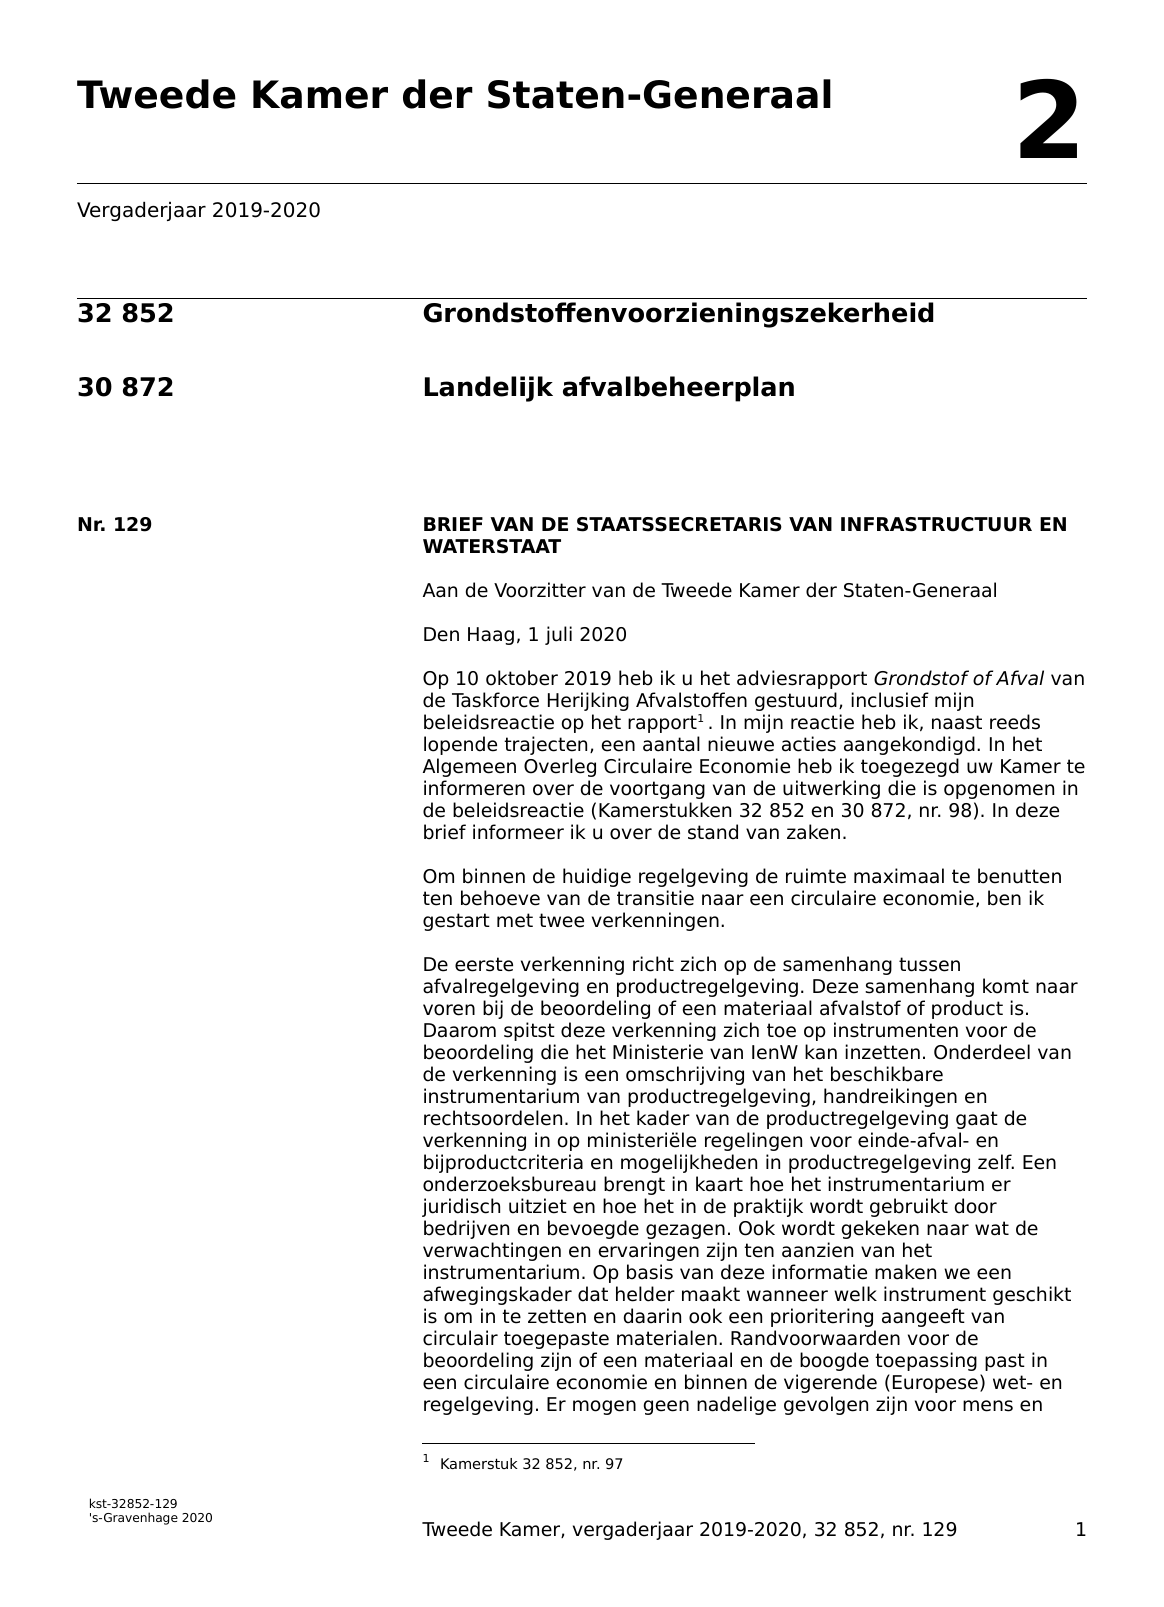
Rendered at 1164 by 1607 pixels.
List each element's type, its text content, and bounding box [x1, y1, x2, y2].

text Den Haag, 1 juli 2020 [422, 624, 1087, 646]
table_header Tweede Kamer der Staten-Generaal [77, 59, 886, 183]
text Aan de Voorzitter van de Tweede Kamer der Staten-Generaal [422, 580, 1087, 602]
text Om binnen de huidige regelgeving de ruimte maximaal te benutten ten behoeve van de transitie naar een circulaire economie, ben ik gestart met twee verkenningen. [422, 866, 1087, 932]
subtitle 32 852 Grondstoffenvoorzieningszekerheid [77, 299, 1087, 329]
text Kamerstuk 32 852, nr. 97 [422, 1452, 1087, 1474]
subtitle 30 872 Landelijk afvalbeheerplan [77, 373, 1087, 403]
text De eerste verkenning richt zich op de samenhang tussen afvalregelgeving en productregelgeving. Deze samenhang komt naar voren bij de beoordeling of een materiaal afvalstof of product is. Daarom spitst deze verkenning zich toe op instrumenten voor de beoordeling die het Ministerie van IenW kan inzetten. Onderdeel van de verkenning is een omschrijving van het beschikbare instrumentarium van productregelgeving, handreikingen en rechtsoordelen. In het kader van de productregelgeving gaat de verkenning in op ministeriële regelingen voor einde-afval- en bijproductcriteria en mogelijkheden in productregelgeving zelf. Een onderzoeksbureau brengt in kaart hoe het instrumentarium er juridisch uitziet en hoe het in de praktijk wordt gebruikt door bedrijven en bevoegde gezagen. Ook wordt gekeken naar wat de verwachtingen en ervaringen zijn ten aanzien van het instrumentarium. Op basis van deze informatie maken we een afwegingskader dat helder maakt wanneer welk instrument geschikt is om in te zetten en daarin ook een prioritering aangeeft van circulair toegepaste materialen. Randvoorwaarden voor de beoordeling zijn of een materiaal en de boogde toepassing past in een circulaire economie en binnen de vigerende (Europese) wet- en regelgeving. Er mogen geen nadelige gevolgen zijn voor mens en [422, 954, 1087, 1416]
subtitle Nr. 129 BRIEF VAN DE STAATSSECRETARIS VAN INFRASTRUCTUUR EN WATERSTAAT [77, 514, 1087, 558]
table_cell Vergaderjaar 2019-2020 [77, 184, 1087, 298]
table_header 2 [886, 59, 1087, 183]
text 's-Gravenhage 2020 [88, 1511, 323, 1525]
text Op 10 oktober 2019 heb ik u het adviesrapport Grondstof of Afval van de Taskforce Herijking Afvalstoffen gestuurd, inclusief mijn beleidsreactie op het rapport. In mijn reactie heb ik, naast reeds lopende trajecten, een aantal nieuwe acties aangekondigd. In het Algemeen Overleg Circulaire Economie heb ik toegezegd uw Kamer te informeren over de voortgang van de uitwerking die is opgenomen in de beleidsreactie (Kamerstukken 32 852 en 30 872, nr. 98). In deze brief informeer ik u over de stand van zaken. [422, 668, 1087, 844]
text kst-32852-129 [88, 1497, 323, 1511]
